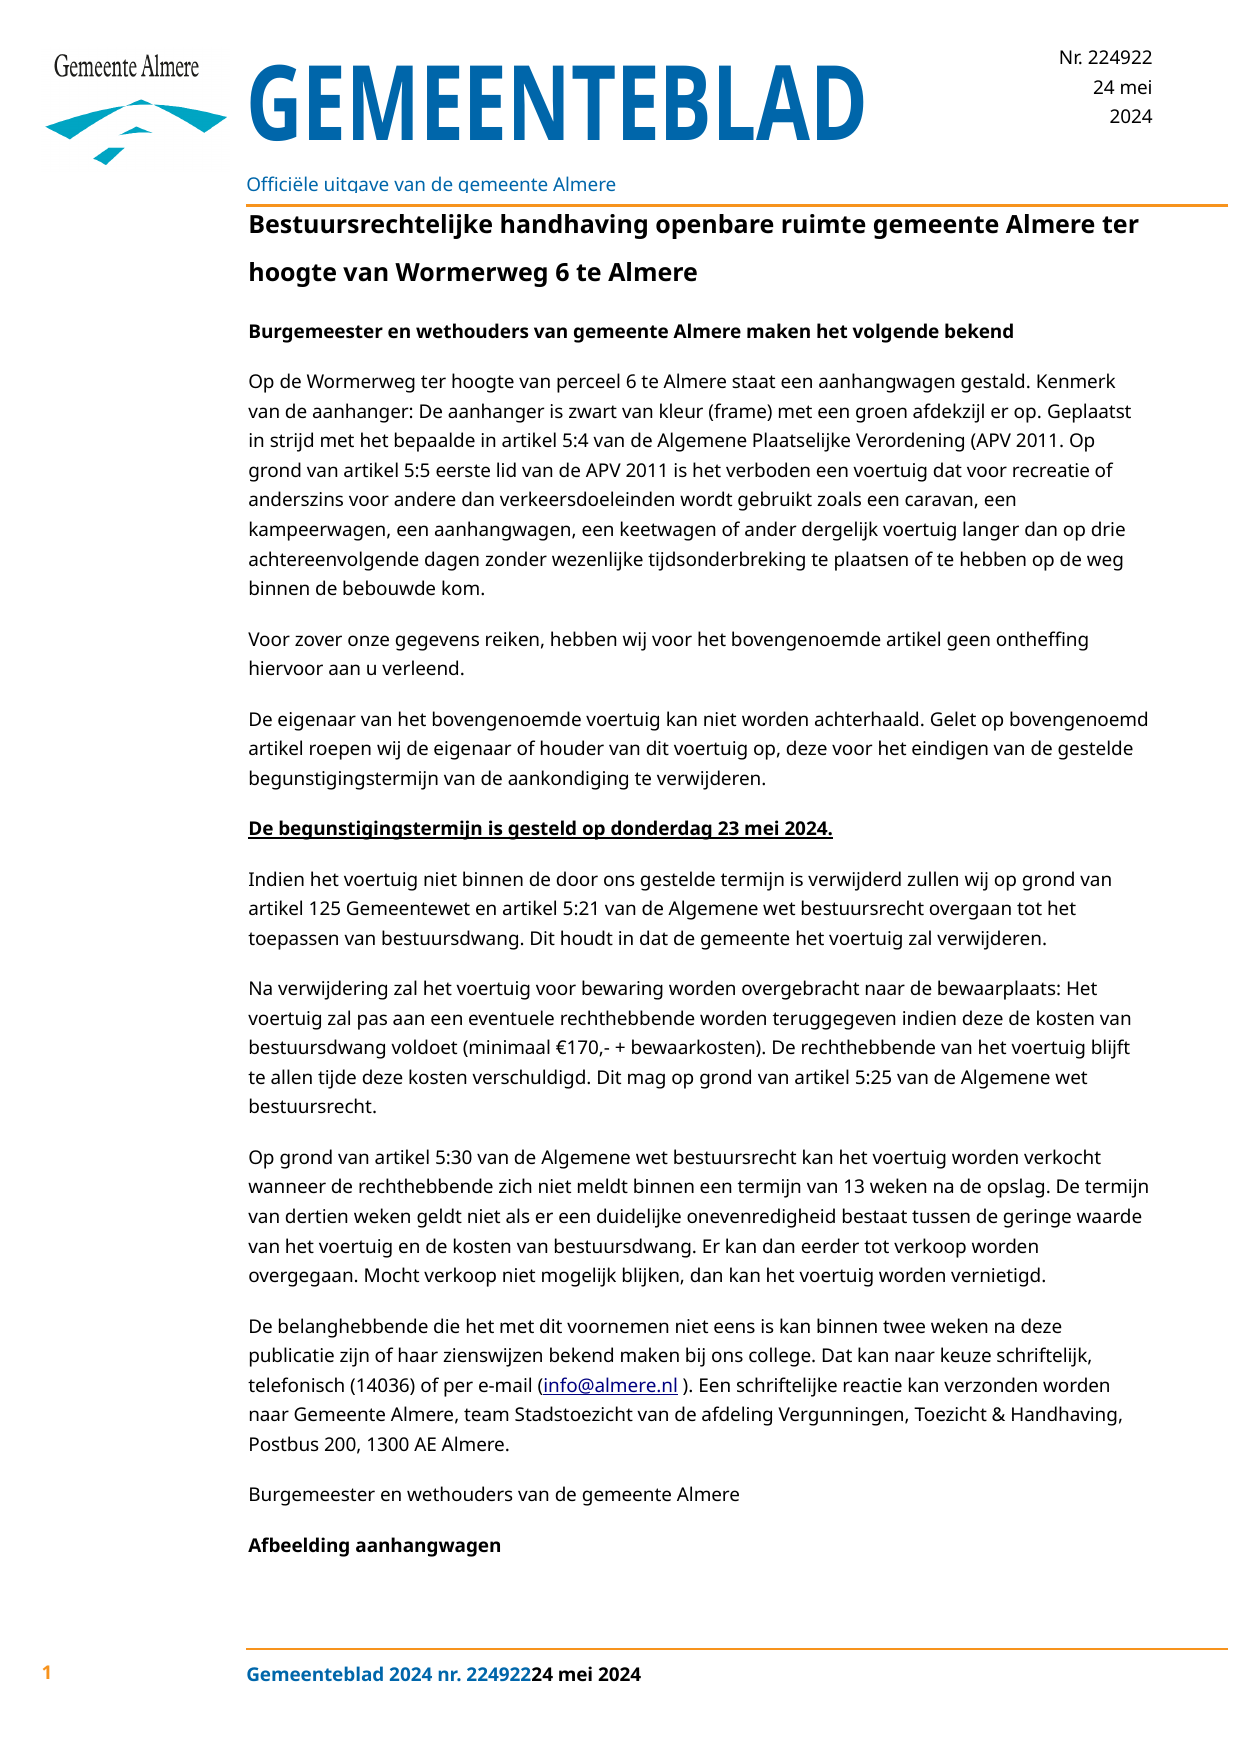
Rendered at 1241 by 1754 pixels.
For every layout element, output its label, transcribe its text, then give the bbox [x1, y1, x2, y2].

text De begunstigingstermijn is gesteld op donderdag 23 mei 2024. [248, 815, 1152, 841]
text Op de Wormerweg ter hoogte van perceel 6 te Almere staat een aanhangwagen gestald. Kenmerk van de aanhanger: De aanhanger is zwart van kleur (frame) met een groen afdekzijl er op. Geplaatst in strijd met het bepaalde in artikel 5:4 van de Algemene Plaatselijke Verordening (APV 2011. Op grond van artikel 5:5 eerste lid van de APV 2011 is het verboden een voertuig dat voor recreatie of anderszins voor andere dan verkeersdoeleinden wordt gebruikt zoals een caravan, een kampeerwagen, een aanhangwagen, een keetwagen of ander dergelijk voertuig langer dan op drie achtereenvolgende dagen zonder wezenlijke tijdsonderbreking te plaatsen of te hebben op de weg binnen de bebouwde kom. [248, 368, 1152, 601]
text Voor zover onze gegevens reiken, hebben wij voor het bovengenoemde artikel geen ontheffing hiervoor aan u verleend. [248, 626, 1152, 681]
text Bestuursrechtelijke handhaving openbare ruimte gemeente Almere ter hoogte van Wormerweg 6 te Almere [248, 207, 1152, 288]
text De belanghebbende die het met dit voornemen niet eens is kan binnen twee weken na deze publicatie zijn of haar zienswijzen bekend maken bij ons college. Dat kan naar keuze schriftelijk, telefonisch (14036) of per e-mail (info@almere.nl ). Een schriftelijke reactie kan verzonden worden naar Gemeente Almere, team Stadstoezicht van de afdeling Vergunningen, Toezicht & Handhaving, Postbus 200, 1300 AE Almere. [248, 1313, 1152, 1457]
text De eigenaar van het bovengenoemde voertuig kan niet worden achterhaald. Gelet op bovengenoemd artikel roepen wij de eigenaar of houder van dit voertuig op, deze voor het eindigen van de gestelde begunstigingstermijn van de aankondiging te verwijderen. [248, 706, 1152, 791]
text Indien het voertuig niet binnen de door ons gestelde termijn is verwijderd zullen wij op grond van artikel 125 Gemeentewet en artikel 5:21 van de Algemene wet bestuursrecht overgaan tot het toepassen van bestuursdwang. Dit houdt in dat de gemeente het voertuig zal verwijderen. [248, 866, 1152, 951]
text Afbeelding aanhangwagen [248, 1532, 1152, 1558]
text Burgemeester en wethouders van gemeente Almere maken het volgende bekend [248, 318, 1152, 344]
text Na verwijdering zal het voertuig voor bewaring worden overgebracht naar de bewaarplaats: Het voertuig zal pas aan een eventuele rechthebbende worden teruggegeven indien deze de kosten van bestuursdwang voldoet (minimaal €170,- + bewaarkosten). De rechthebbende van het voertuig blijft te allen tijde deze kosten verschuldigd. Dit mag op grond van artikel 5:25 van de Algemene wet bestuursrecht. [248, 975, 1152, 1119]
picture [41, 47, 231, 172]
text Burgemeester en wethouders van de gemeente Almere [248, 1482, 1152, 1507]
text Op grond van artikel 5:30 van de Algemene wet bestuursrecht kan het voertuig worden verkocht wanneer de rechthebbende zich niet meldt binnen een termijn van 13 weken na de opslag. De termijn van dertien weken geldt niet als er een duidelijke onevenredigheid bestaat tussen de geringe waarde van het voertuig en de kosten van bestuursdwang. Er kan dan eerder tot verkoop worden overgegaan. Mocht verkoop niet mogelijk blijken, dan kan het voertuig worden vernietigd. [248, 1144, 1152, 1288]
